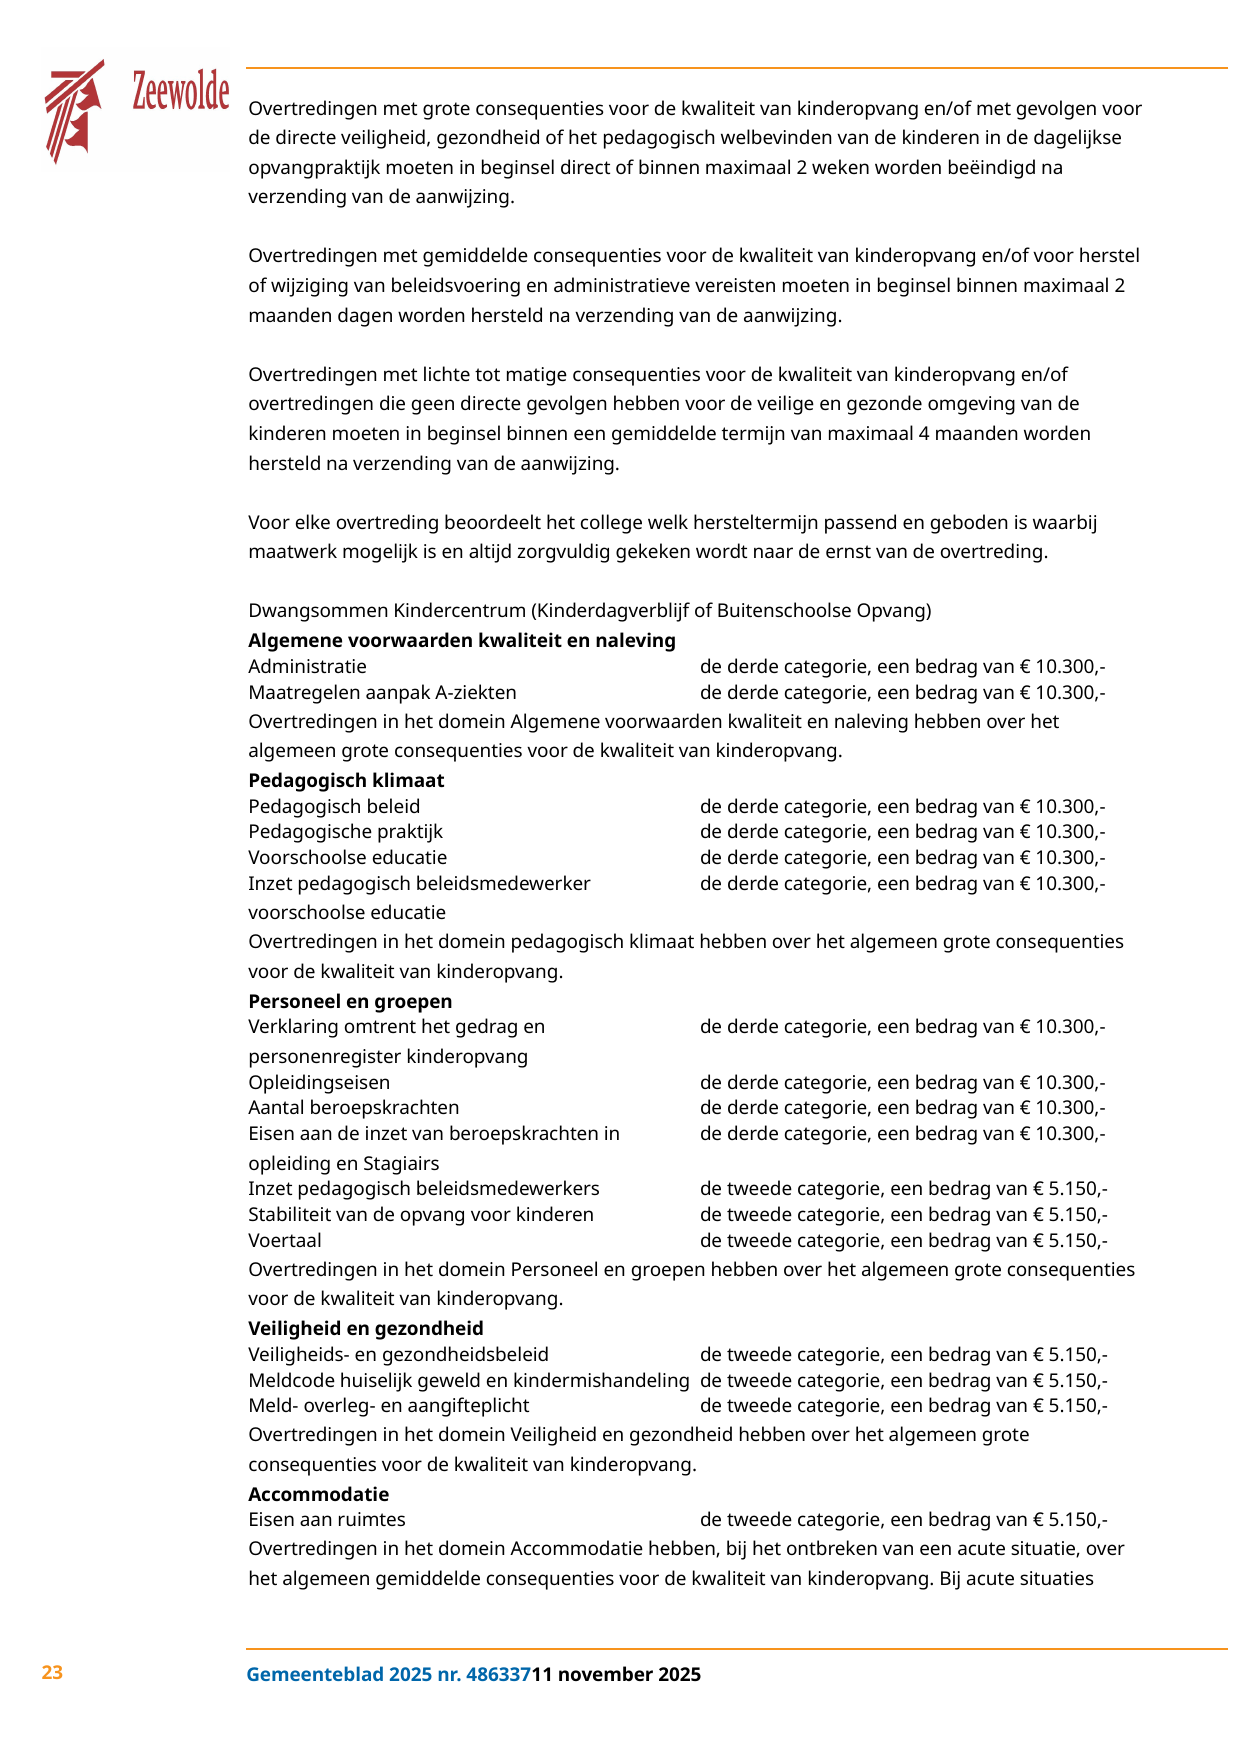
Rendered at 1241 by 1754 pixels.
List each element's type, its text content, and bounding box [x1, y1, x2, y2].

text Dwangsommen Kindercentrum (Kinderdagverblijf of Buitenschoolse Opvang) [248, 598, 1152, 623]
table_cell Verklaring omtrent het gedrag en personenregister kinderopvang [248, 1014, 700, 1069]
table_header Pedagogisch klimaat [248, 767, 1152, 793]
table_cell de tweede categorie, een bedrag van € 5.150,- [700, 1341, 1152, 1367]
table_cell de derde categorie, een bedrag van € 10.300,- [700, 844, 1152, 870]
table_cell Meld- overleg- en aangifteplicht [248, 1393, 700, 1418]
table_header Personeel en groepen [248, 988, 1152, 1013]
text Overtredingen met gemiddelde consequenties voor de kwaliteit van kinderopvang en/of voor herstel of wijziging van beleidsvoering en administratieve vereisten moeten in beginsel binnen maximaal 2 maanden dagen worden hersteld na verzending van de aanwijzing. [248, 243, 1152, 328]
text Voor elke overtreding beoordeelt het college welk hersteltermijn passend en geboden is waarbij maatwerk mogelijk is en altijd zorgvuldig gekeken wordt naar de ernst van de overtreding. [248, 509, 1152, 564]
table_cell de derde categorie, een bedrag van € 10.300,- [700, 1095, 1152, 1120]
table_cell Veiligheids- en gezondheidsbeleid [248, 1341, 700, 1367]
table_cell Stabiliteit van de opvang voor kinderen [248, 1201, 700, 1227]
table_cell Voorschoolse educatie [248, 844, 700, 870]
table_cell Voertaal [248, 1227, 700, 1253]
table_header Accommodatie [248, 1481, 1152, 1506]
table_header Algemene voorwaarden kwaliteit en naleving [248, 628, 1152, 653]
table_cell de derde categorie, een bedrag van € 10.300,- [700, 1120, 1152, 1176]
table_cell Aantal beroepskrachten [248, 1095, 700, 1120]
text Overtredingen in het domein Accommodatie hebben, bij het ontbreken van een acute situatie, over het algemeen gemiddelde consequenties voor de kwaliteit van kinderopvang. Bij acute situaties [248, 1535, 1152, 1591]
table_cell Pedagogisch beleid [248, 793, 700, 818]
text Overtredingen met grote consequenties voor de kwaliteit van kinderopvang en/of met gevolgen voor de directe veiligheid, gezondheid of het pedagogisch welbevinden van de kinderen in de dagelijkse opvangpraktijk moeten in beginsel direct of binnen maximaal 2 weken worden beëindigd na verzending van de aanwijzing. [248, 95, 1152, 209]
table_cell de derde categorie, een bedrag van € 10.300,- [700, 819, 1152, 844]
table_cell Opleidingseisen [248, 1069, 700, 1094]
table_cell de tweede categorie, een bedrag van € 5.150,- [700, 1227, 1152, 1253]
table_cell de derde categorie, een bedrag van € 10.300,- [700, 1014, 1152, 1069]
text Overtredingen in het domein Veiligheid en gezondheid hebben over het algemeen grote consequenties voor de kwaliteit van kinderopvang. [248, 1421, 1152, 1477]
text Overtredingen in het domein Personeel en groepen hebben over het algemeen grote consequenties voor de kwaliteit van kinderopvang. [248, 1256, 1152, 1311]
table_cell de tweede categorie, een bedrag van € 5.150,- [700, 1506, 1152, 1532]
text Overtredingen in het domein Algemene voorwaarden kwaliteit en naleving hebben over het algemeen grote consequenties voor de kwaliteit van kinderopvang. [248, 708, 1152, 763]
table_cell de tweede categorie, een bedrag van € 5.150,- [700, 1393, 1152, 1418]
picture [41, 47, 231, 172]
table_cell Pedagogische praktijk [248, 819, 700, 844]
table_cell Inzet pedagogisch beleidsmedewerker voorschoolse educatie [248, 870, 700, 925]
table_cell de tweede categorie, een bedrag van € 5.150,- [700, 1201, 1152, 1227]
table_cell de derde categorie, een bedrag van € 10.300,- [700, 1069, 1152, 1094]
table_cell Inzet pedagogisch beleidsmedewerkers [248, 1176, 700, 1201]
table_cell Maatregelen aanpak A-ziekten [248, 679, 700, 704]
table_cell de derde categorie, een bedrag van € 10.300,- [700, 793, 1152, 818]
text Overtredingen met lichte tot matige consequenties voor de kwaliteit van kinderopvang en/of overtredingen die geen directe gevolgen hebben voor de veilige en gezonde omgeving van de kinderen moeten in beginsel binnen een gemiddelde termijn van maximaal 4 maanden worden hersteld na verzending van de aanwijzing. [248, 361, 1152, 476]
table_cell de derde categorie, een bedrag van € 10.300,- [700, 870, 1152, 925]
table_cell de derde categorie, een bedrag van € 10.300,- [700, 679, 1152, 704]
table_cell Eisen aan de inzet van beroepskrachten in opleiding en Stagiairs [248, 1120, 700, 1176]
table_cell Administratie [248, 653, 700, 679]
table_cell Eisen aan ruimtes [248, 1506, 700, 1532]
table_cell Meldcode huiselijk geweld en kindermishandeling [248, 1367, 700, 1392]
table_cell de derde categorie, een bedrag van € 10.300,- [700, 653, 1152, 679]
table_cell de tweede categorie, een bedrag van € 5.150,- [700, 1176, 1152, 1201]
text Overtredingen in het domein pedagogisch klimaat hebben over het algemeen grote consequenties voor de kwaliteit van kinderopvang. [248, 928, 1152, 984]
table_cell de tweede categorie, een bedrag van € 5.150,- [700, 1367, 1152, 1392]
table_header Veiligheid en gezondheid [248, 1315, 1152, 1341]
